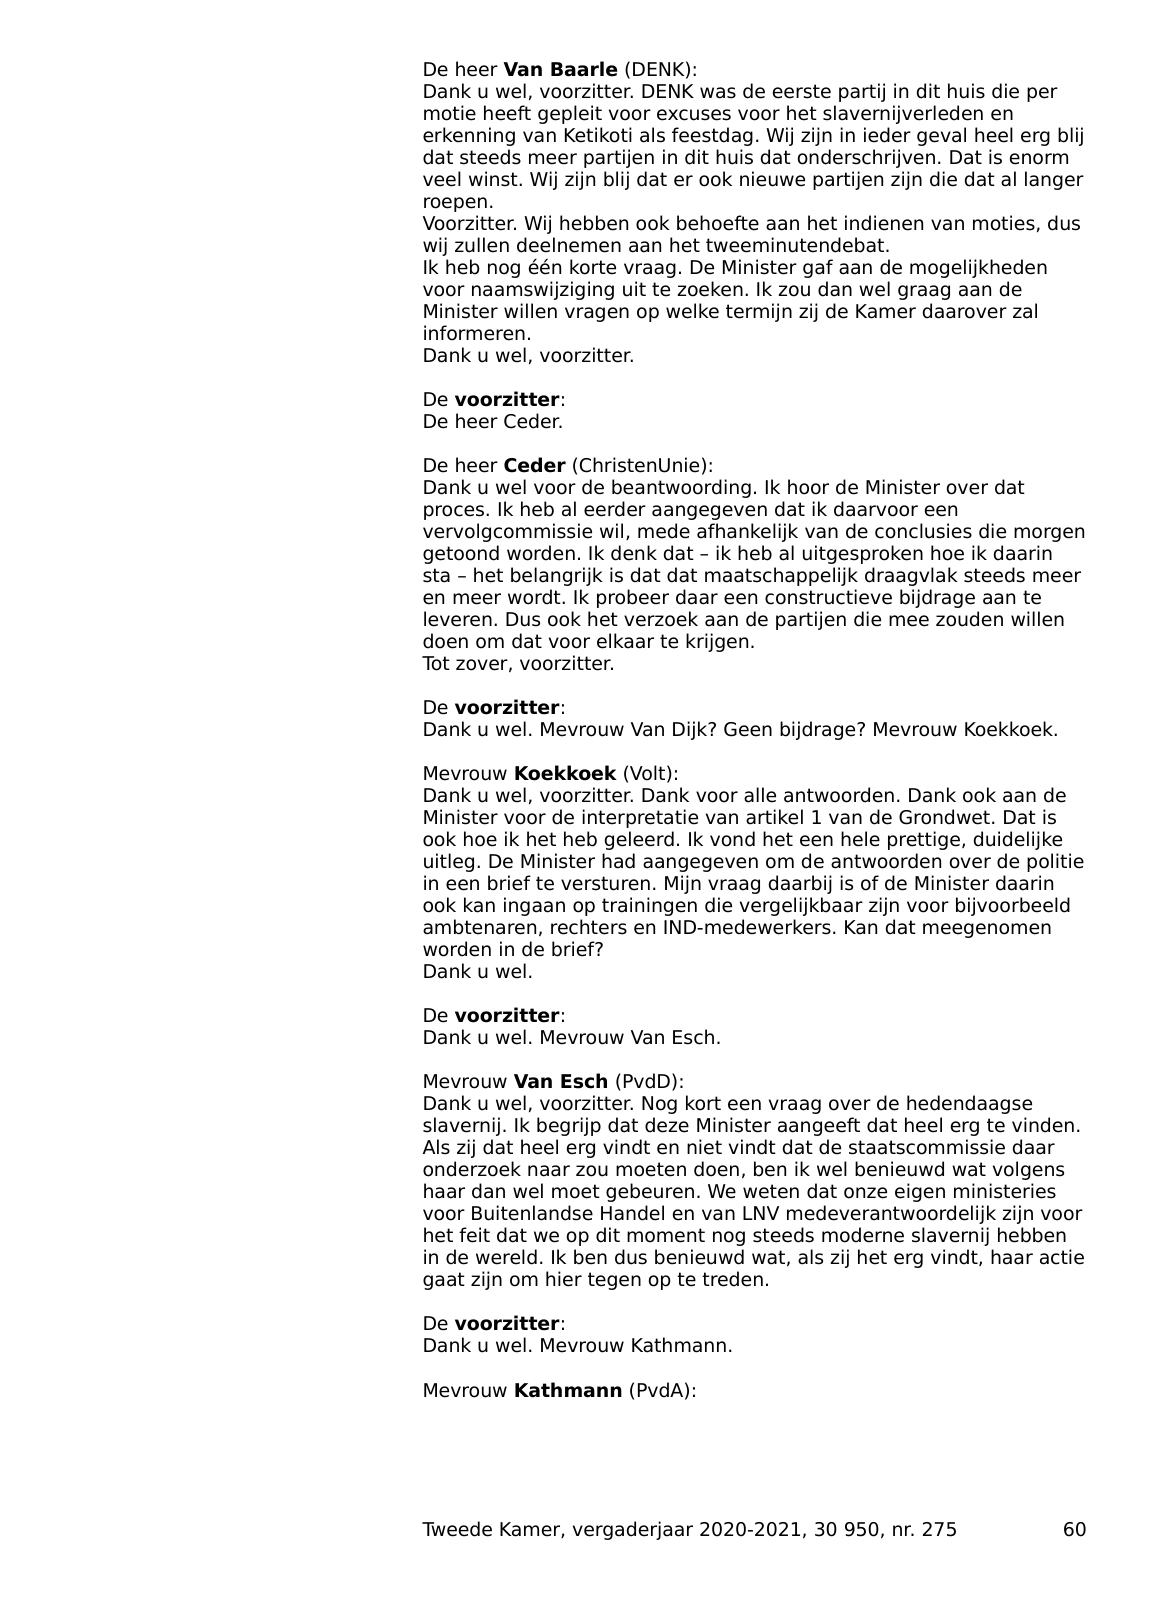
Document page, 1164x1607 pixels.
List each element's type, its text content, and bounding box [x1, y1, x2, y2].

text Dank u wel. Mevrouw Van Dijk? Geen bijdrage? Mevrouw Koekkoek. [422, 719, 1087, 741]
text Dank u wel, voorzitter. Dank voor alle antwoorden. Dank ook aan de Minister voor de interpretatie van artikel 1 van de Grondwet. Dat is ook hoe ik het heb geleerd. Ik vond het een hele prettige, duidelijke uitleg. De Minister had aangegeven om de antwoorden over de politie in een brief te versturen. Mijn vraag daarbij is of de Minister daarin ook kan ingaan op trainingen die vergelijkbaar zijn voor bijvoorbeeld ambtenaren, rechters en IND-medewerkers. Kan dat meegenomen worden in de brief? [422, 785, 1087, 961]
text Tot zover, voorzitter. [422, 653, 1087, 675]
text Dank u wel. Mevrouw Kathmann. [422, 1335, 1087, 1357]
text De heer Van Baarle (DENK): [422, 59, 1087, 81]
text Dank u wel, voorzitter. Nog kort een vraag over de hedendaagse slavernij. Ik begrijp dat deze Minister aangeeft dat heel erg te vinden. Als zij dat heel erg vindt en niet vindt dat de staatscommissie daar onderzoek naar zou moeten doen, ben ik wel benieuwd wat volgens haar dan wel moet gebeuren. We weten dat onze eigen ministeries voor Buitenlandse Handel en van LNV medeverantwoordelijk zijn voor het feit dat we op dit moment nog steeds moderne slavernij hebben in de wereld. Ik ben dus benieuwd wat, als zij het erg vindt, haar actie gaat zijn om hier tegen op te treden. [422, 1093, 1087, 1291]
text Mevrouw Koekkoek (Volt): [422, 763, 1087, 785]
text De voorzitter: [422, 697, 1087, 719]
text Dank u wel, voorzitter. DENK was de eerste partij in dit huis die per motie heeft gepleit voor excuses voor het slavernijverleden en erkenning van Ketikoti als feestdag. Wij zijn in ieder geval heel erg blij dat steeds meer partijen in dit huis dat onderschrijven. Dat is enorm veel winst. Wij zijn blij dat er ook nieuwe partijen zijn die dat al langer roepen. [422, 81, 1087, 213]
text Dank u wel. [422, 961, 1087, 983]
text Mevrouw Kathmann (PvdA): [422, 1379, 1087, 1401]
text Mevrouw Van Esch (PvdD): [422, 1071, 1087, 1093]
text Dank u wel. Mevrouw Van Esch. [422, 1027, 1087, 1049]
text De heer Ceder (ChristenUnie): [422, 455, 1087, 477]
text Dank u wel voor de beantwoording. Ik hoor de Minister over dat proces. Ik heb al eerder aangegeven dat ik daarvoor een vervolgcommissie wil, mede afhankelijk van de conclusies die morgen getoond worden. Ik denk dat – ik heb al uitgesproken hoe ik daarin sta – het belangrijk is dat dat maatschappelijk draagvlak steeds meer en meer wordt. Ik probeer daar een constructieve bijdrage aan te leveren. Dus ook het verzoek aan de partijen die mee zouden willen doen om dat voor elkaar te krijgen. [422, 477, 1087, 653]
text De voorzitter: [422, 1005, 1087, 1027]
text Voorzitter. Wij hebben ook behoefte aan het indienen van moties, dus wij zullen deelnemen aan het tweeminutendebat. [422, 213, 1087, 257]
text Dank u wel, voorzitter. [422, 345, 1087, 367]
text De heer Ceder. [422, 411, 1087, 433]
text De voorzitter: [422, 389, 1087, 411]
text De voorzitter: [422, 1313, 1087, 1335]
text Ik heb nog één korte vraag. De Minister gaf aan de mogelijkheden voor naamswijziging uit te zoeken. Ik zou dan wel graag aan de Minister willen vragen op welke termijn zij de Kamer daarover zal informeren. [422, 257, 1087, 345]
